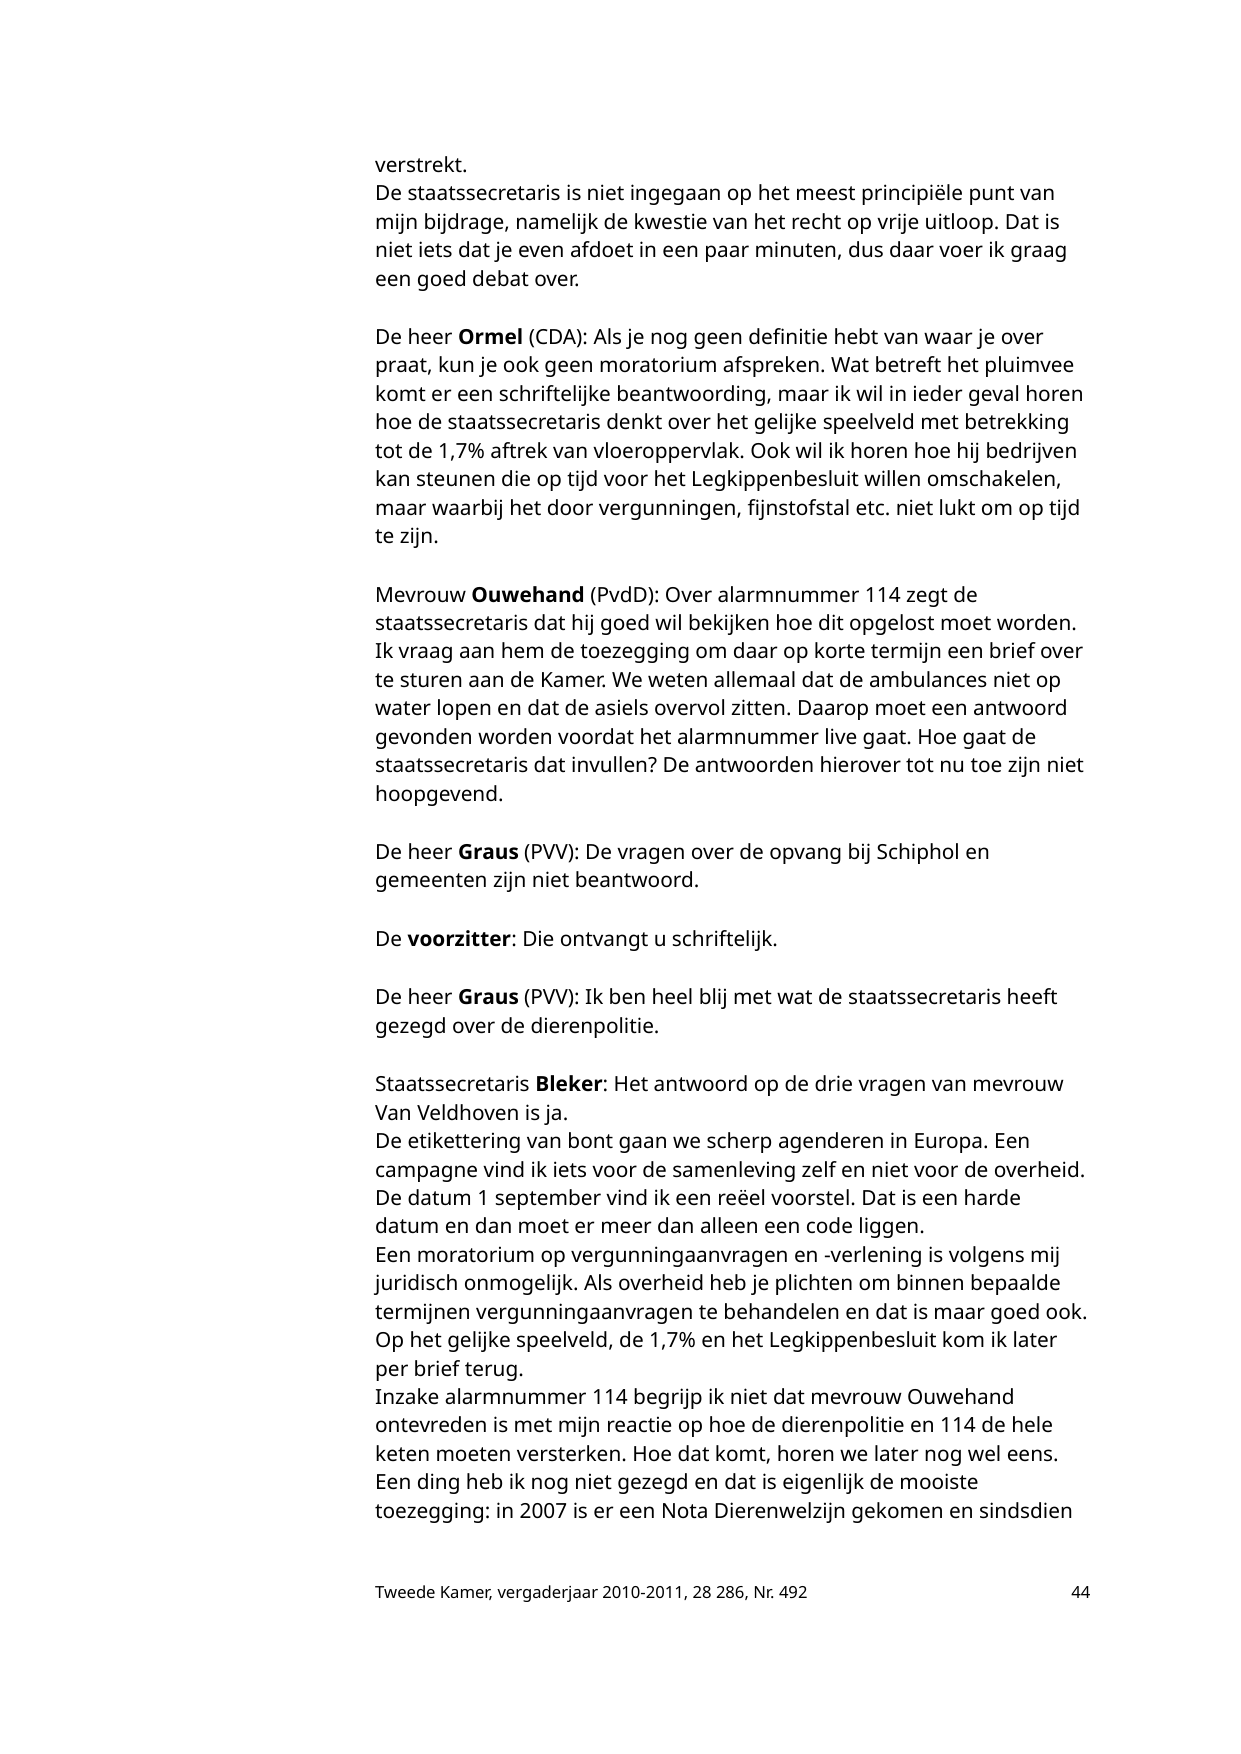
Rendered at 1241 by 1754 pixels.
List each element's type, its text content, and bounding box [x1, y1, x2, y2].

text Een moratorium op vergunningaanvragen en -verlening is volgens mij juridisch onmogelijk. Als overheid heb je plichten om binnen bepaalde termijnen vergunningaanvragen te behandelen en dat is maar goed ook. [375, 1240, 1090, 1325]
text Een ding heb ik nog niet gezegd en dat is eigenlijk de mooiste toezegging: in 2007 is er een Nota Dierenwelzijn gekomen en sindsdien [375, 1467, 1090, 1524]
text Staatssecretaris Bleker: Het antwoord op de drie vragen van mevrouw Van Veldhoven is ja. [375, 1069, 1090, 1126]
text De heer Ormel (CDA): Als je nog geen definitie hebt van waar je over praat, kun je ook geen moratorium afspreken. Wat betreft het pluimvee komt er een schriftelijke beantwoording, maar ik wil in ieder geval horen hoe de staatssecretaris denkt over het gelijke speelveld met betrekking tot de 1,7% aftrek van vloeroppervlak. Ook wil ik horen hoe hij bedrijven kan steunen die op tijd voor het Legkippenbesluit willen omschakelen, maar waarbij het door vergunningen, fijnstofstal etc. niet lukt om op tijd te zijn. [375, 322, 1090, 550]
text De etikettering van bont gaan we scherp agenderen in Europa. Een campagne vind ik iets voor de samenleving zelf en niet voor de overheid. [375, 1126, 1090, 1183]
text De datum 1 september vind ik een reëel voorstel. Dat is een harde datum en dan moet er meer dan alleen een code liggen. [375, 1183, 1090, 1240]
text De heer Graus (PVV): De vragen over de opvang bij Schiphol en gemeenten zijn niet beantwoord. [375, 837, 1090, 894]
text Mevrouw Ouwehand (PvdD): Over alarmnummer 114 zegt de staatssecretaris dat hij goed wil bekijken hoe dit opgelost moet worden. Ik vraag aan hem de toezegging om daar op korte termijn een brief over te sturen aan de Kamer. We weten allemaal dat de ambulances niet op water lopen en dat de asiels overvol zitten. Daarop moet een antwoord gevonden worden voordat het alarmnummer live gaat. Hoe gaat de staatssecretaris dat invullen? De antwoorden hierover tot nu toe zijn niet hoopgevend. [375, 580, 1090, 807]
text verstrekt. [375, 150, 1090, 178]
text De staatssecretaris is niet ingegaan op het meest principiële punt van mijn bijdrage, namelijk de kwestie van het recht op vrije uitloop. Dat is niet iets dat je even afdoet in een paar minuten, dus daar voer ik graag een goed debat over. [375, 178, 1090, 292]
text De heer Graus (PVV): Ik ben heel blij met wat de staatssecretaris heeft gezegd over de dierenpolitie. [375, 982, 1090, 1039]
text Inzake alarmnummer 114 begrijp ik niet dat mevrouw Ouwehand ontevreden is met mijn reactie op hoe de dierenpolitie en 114 de hele keten moeten versterken. Hoe dat komt, horen we later nog wel eens. [375, 1382, 1090, 1467]
text De voorzitter: Die ontvangt u schriftelijk. [375, 924, 1090, 952]
text Op het gelijke speelveld, de 1,7% en het Legkippenbesluit kom ik later per brief terug. [375, 1325, 1090, 1382]
